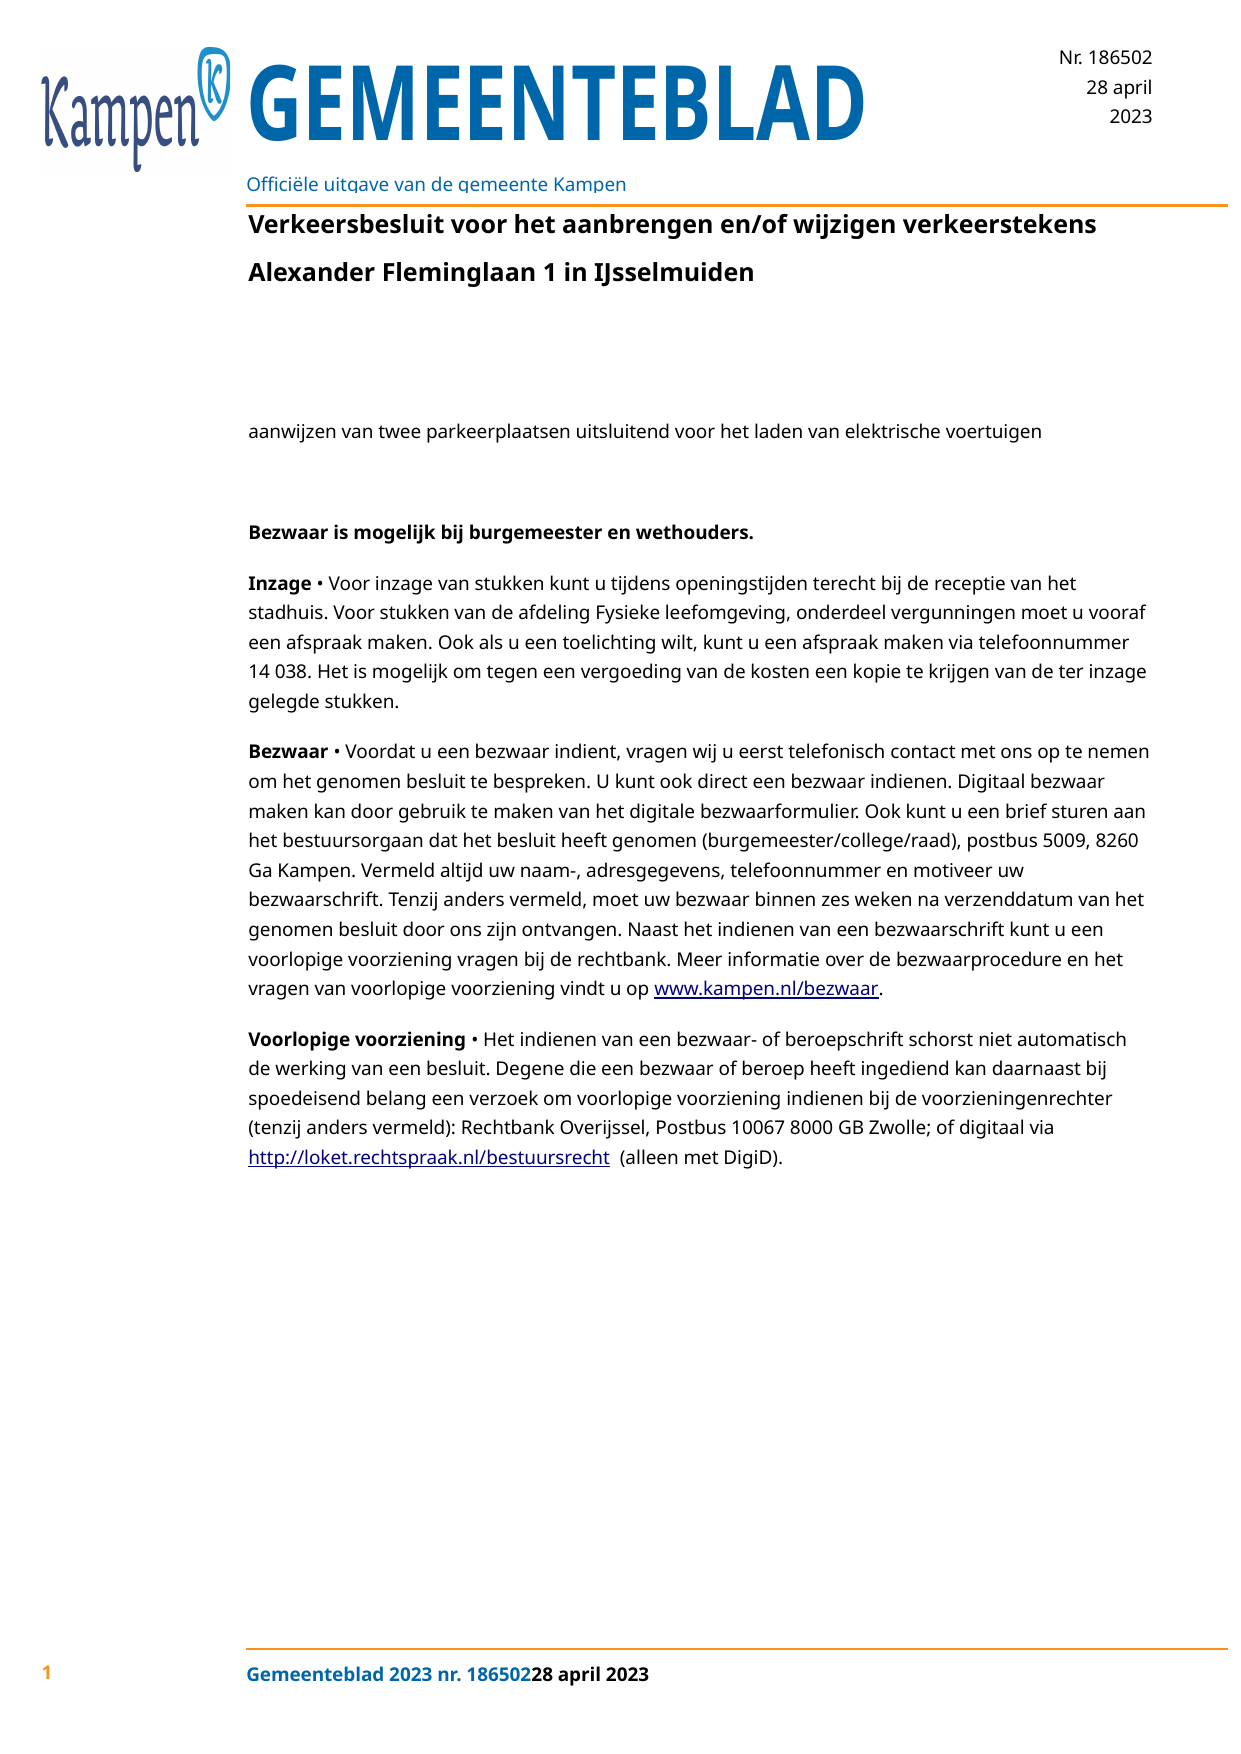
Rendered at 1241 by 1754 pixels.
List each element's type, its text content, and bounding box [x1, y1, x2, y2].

text Voorlopige voorziening • Het indienen van een bezwaar- of beroepschrift schorst niet automatisch de werking van een besluit. Degene die een bezwaar of beroep heeft ingediend kan daarnaast bij spoedeisend belang een verzoek om voorlopige voorziening indienen bij de voorzieningenrechter (tenzij anders vermeld): Rechtbank Overijssel, Postbus 10067 8000 GB Zwolle; of digitaal via http://loket.rechtspraak.nl/bestuursrecht (alleen met DigiD). [248, 1026, 1152, 1170]
text Inzage • Voor inzage van stukken kunt u tijdens openingstijden terecht bij de receptie van het stadhuis. Voor stukken van de afdeling Fysieke leefomgeving, onderdeel vergunningen moet u vooraf een afspraak maken. Ook als u een toelichting wilt, kunt u een afspraak maken via telefoonnummer 14 038. Het is mogelijk om tegen een vergoeding van de kosten een kopie te krijgen van de ter inzage gelegde stukken. [248, 570, 1152, 714]
text Bezwaar is mogelijk bij burgemeester en wethouders. [248, 519, 1152, 545]
picture [41, 47, 231, 172]
text Bezwaar • Voordat u een bezwaar indient, vragen wij u eerst telefonisch contact met ons op te nemen om het genomen besluit te bespreken. U kunt ook direct een bezwaar indienen. Digitaal bezwaar maken kan door gebruik te maken van het digitale bezwaarformulier. Ook kunt u een brief sturen aan het bestuursorgaan dat het besluit heeft genomen (burgemeester/college/raad), postbus 5009, 8260 Ga Kampen. Vermeld altijd uw naam-, adresgegevens, telefoonnummer en motiveer uw bezwaarschrift. Tenzij anders vermeld, moet uw bezwaar binnen zes weken na verzenddatum van het genomen besluit door ons zijn ontvangen. Naast het indienen van een bezwaarschrift kunt u een voorlopige voorziening vragen bij de rechtbank. Meer informatie over de bezwaarprocedure en het vragen van voorlopige voorziening vindt u op www.kampen.nl/bezwaar. [248, 739, 1152, 1001]
text Verkeersbesluit voor het aanbrengen en/of wijzigen verkeerstekens Alexander Fleminglaan 1 in IJsselmuiden [248, 207, 1152, 288]
text aanwijzen van twee parkeerplaatsen uitsluitend voor het laden van elektrische voertuigen [248, 419, 1152, 444]
